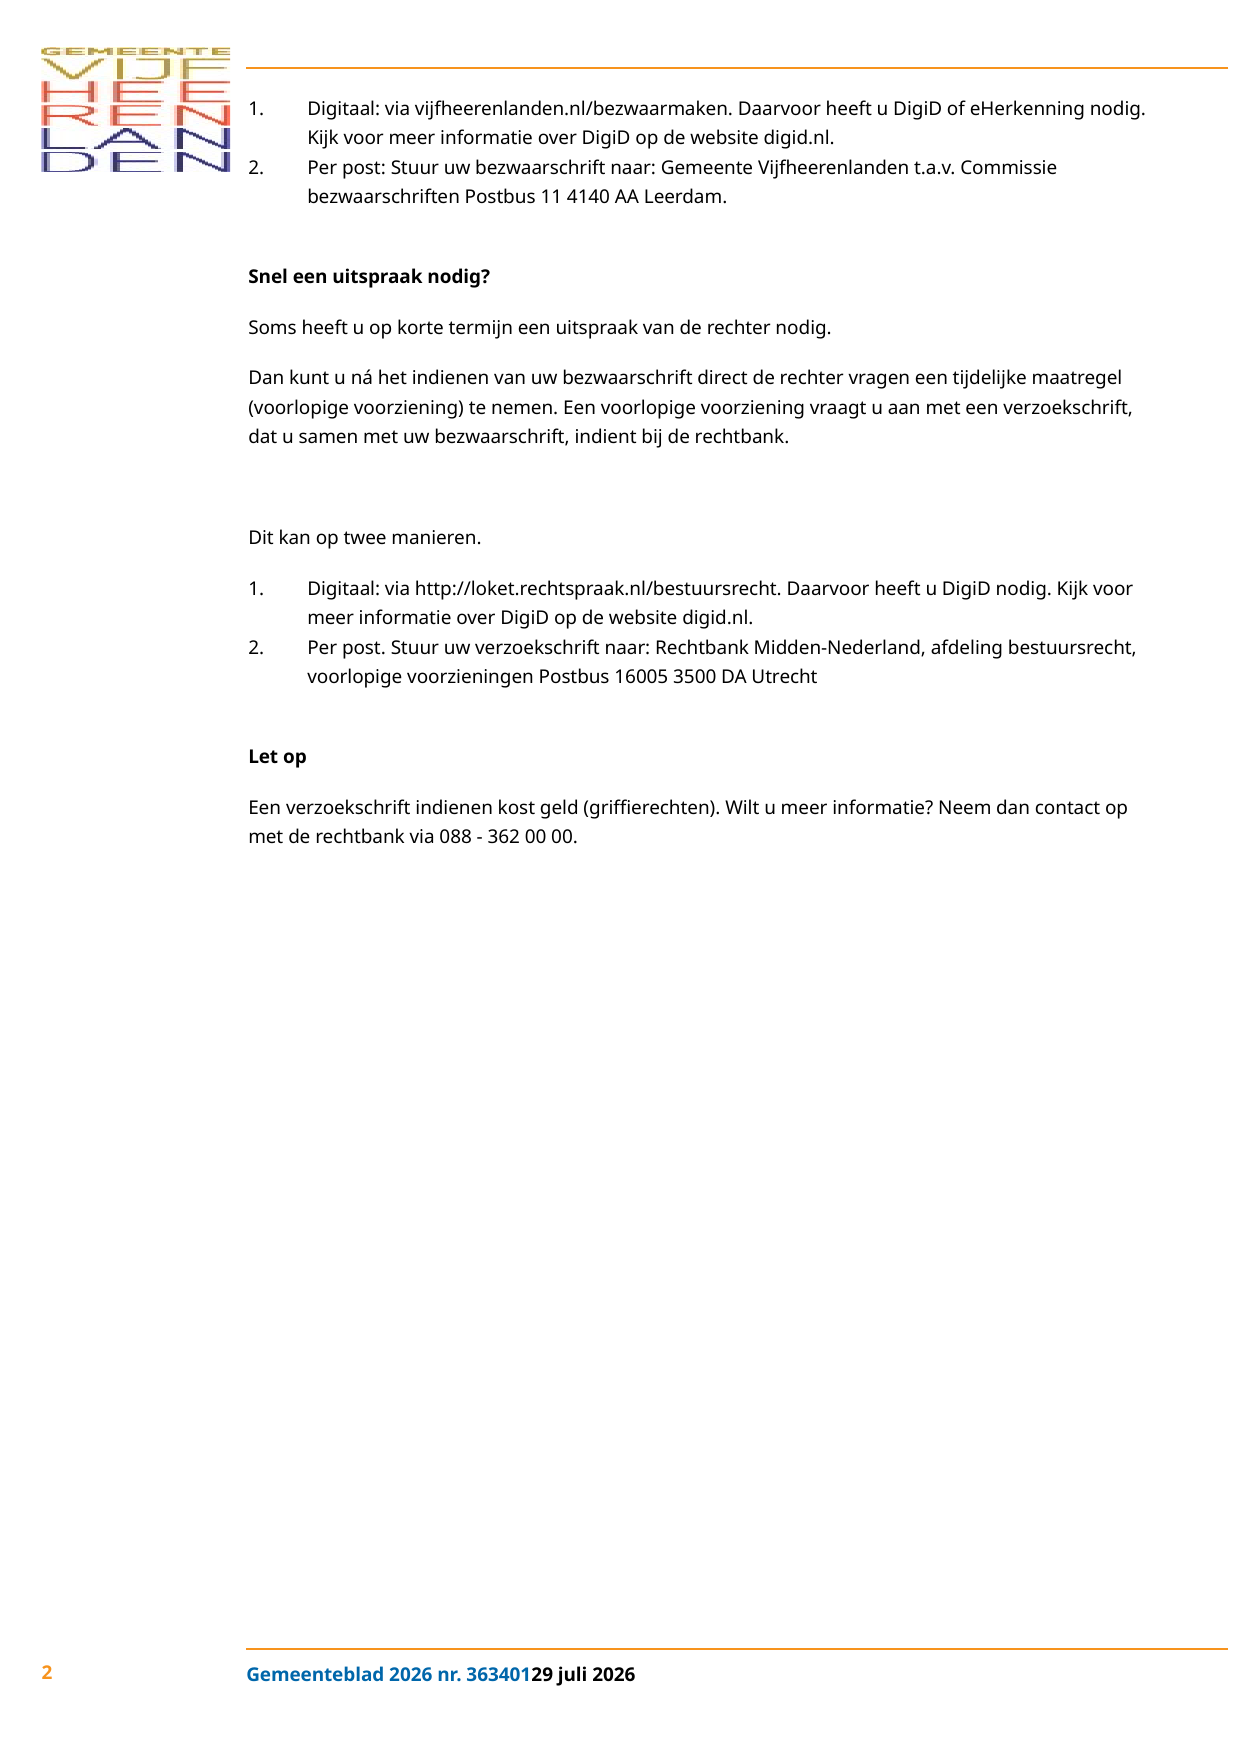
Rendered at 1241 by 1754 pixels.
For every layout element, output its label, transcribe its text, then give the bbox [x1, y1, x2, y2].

text Let op [248, 743, 1152, 769]
text Dan kunt u ná het indienen van uw bezwaarschrift direct de rechter vragen een tijdelijke maatregel (voorlopige voorziening) te nemen. Een voorlopige voorziening vraagt u aan met een verzoekschrift, dat u samen met uw bezwaarschrift, indient bij de rechtbank. [248, 364, 1152, 449]
list Digitaal: via vijfheerenlanden.nl/bezwaarmaken. Daarvoor heeft u DigiD of eHerkenning nodig. Kijk voor meer informatie over DigiD op de website digid.nl. [248, 95, 1152, 150]
list Digitaal: via http://loket.rechtspraak.nl/bestuursrecht. Daarvoor heeft u DigiD nodig. Kijk voor meer informatie over DigiD op de website digid.nl. [248, 575, 1152, 630]
text Soms heeft u op korte termijn een uitspraak van de rechter nodig. [248, 314, 1152, 340]
list Per post. Stuur uw verzoekschrift naar: Rechtbank Midden-Nederland, afdeling bestuursrecht, voorlopige voorzieningen Postbus 16005 3500 DA Utrecht [248, 634, 1152, 689]
text Dit kan op twee manieren. [248, 524, 1152, 550]
picture [41, 47, 231, 172]
text Een verzoekschrift indienen kost geld (griffierechten). Wilt u meer informatie? Neem dan contact op met de rechtbank via 088 - 362 00 00. [248, 794, 1152, 849]
text Snel een uitspraak nodig? [248, 263, 1152, 289]
list Per post: Stuur uw bezwaarschrift naar: Gemeente Vijfheerenlanden t.a.v. Commissie bezwaarschriften Postbus 11 4140 AA Leerdam. [248, 154, 1152, 209]
